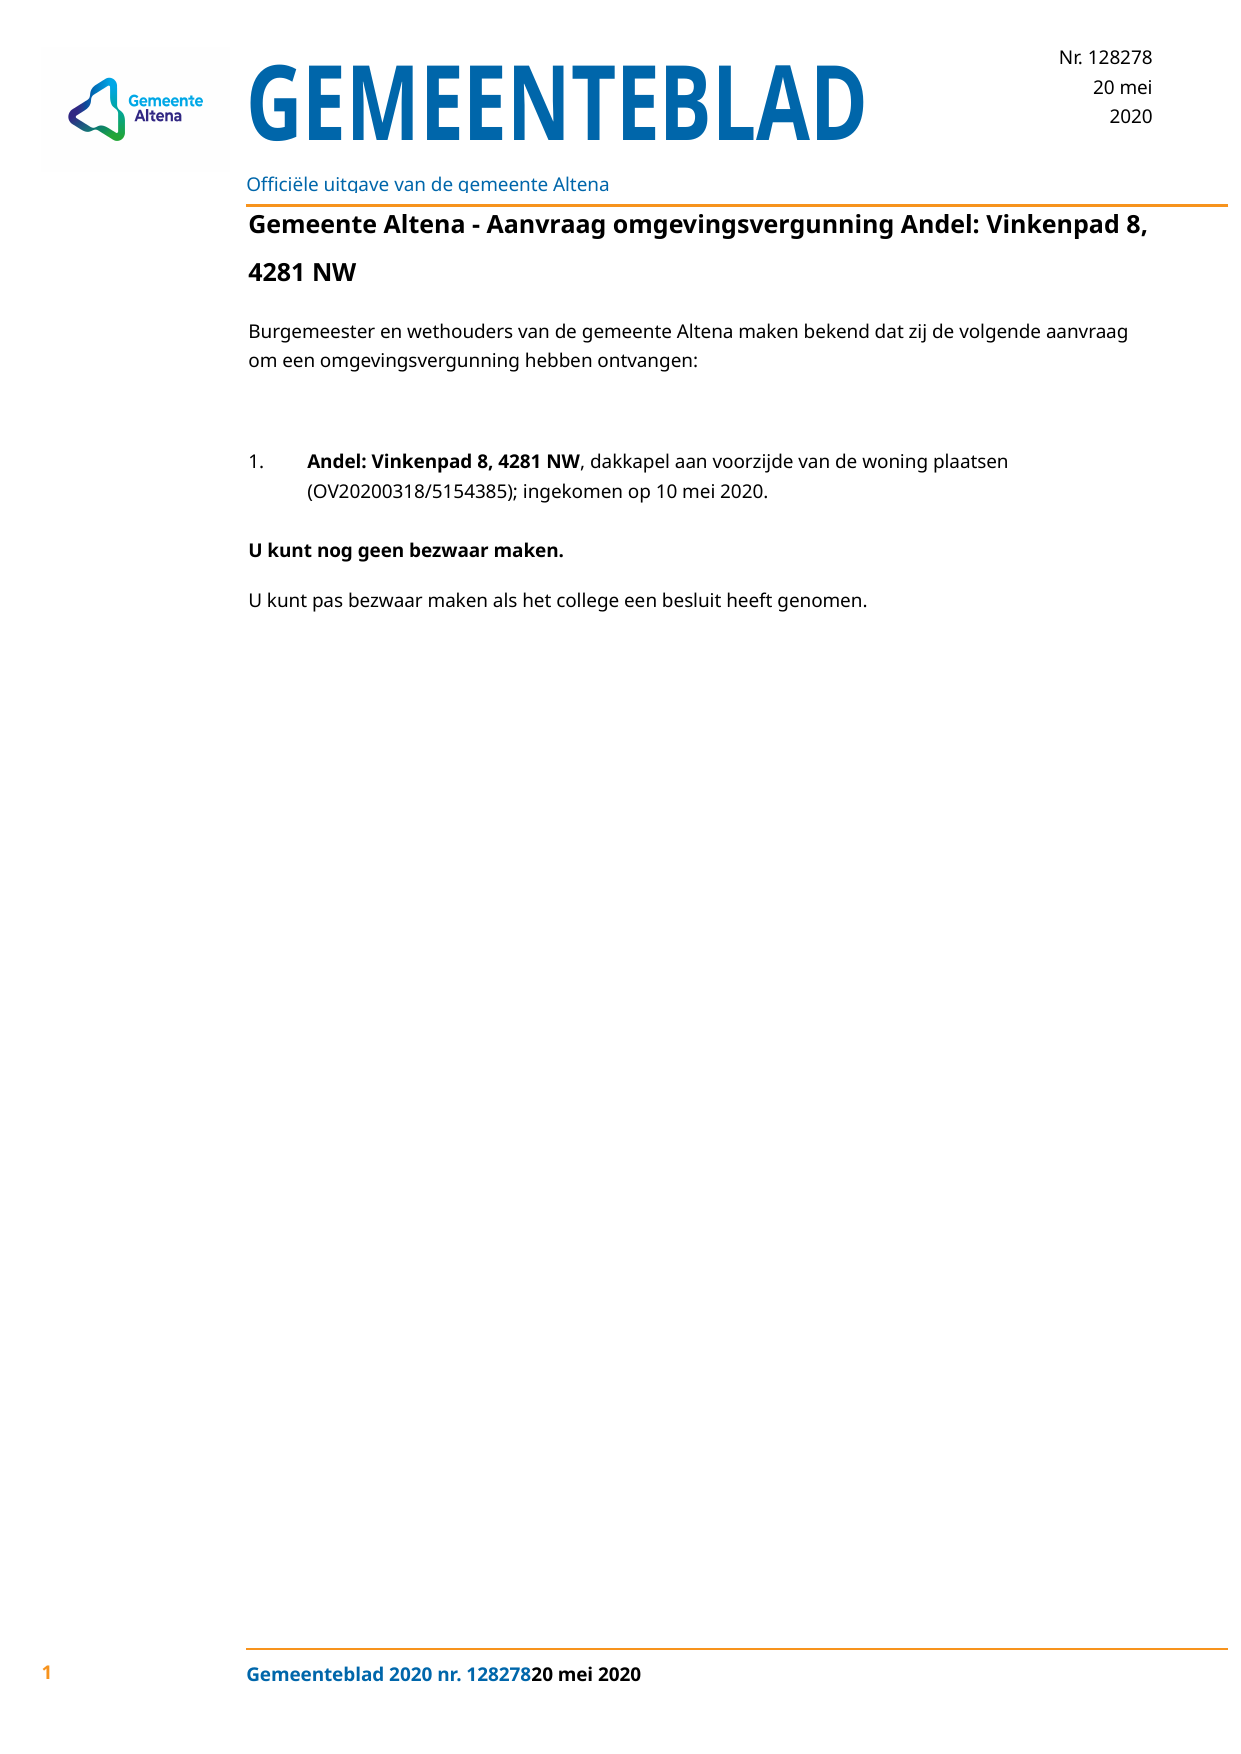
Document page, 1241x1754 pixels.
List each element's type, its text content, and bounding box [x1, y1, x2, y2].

picture [41, 47, 231, 172]
text Burgemeester en wethouders van de gemeente Altena maken bekend dat zij de volgende aanvraag om een omgevingsvergunning hebben ontvangen: [248, 318, 1152, 373]
text U kunt nog geen bezwaar maken. [248, 537, 1152, 563]
text Gemeente Altena - Aanvraag omgevingsvergunning Andel: Vinkenpad 8, 4281 NW [248, 207, 1152, 288]
text U kunt pas bezwaar maken als het college een besluit heeft genomen. [248, 587, 1152, 613]
list Andel: Vinkenpad 8, 4281 NW, dakkapel aan voorzijde van de woning plaatsen (OV20200318/5154385); ingekomen op 10 mei 2020. [248, 448, 1152, 504]
